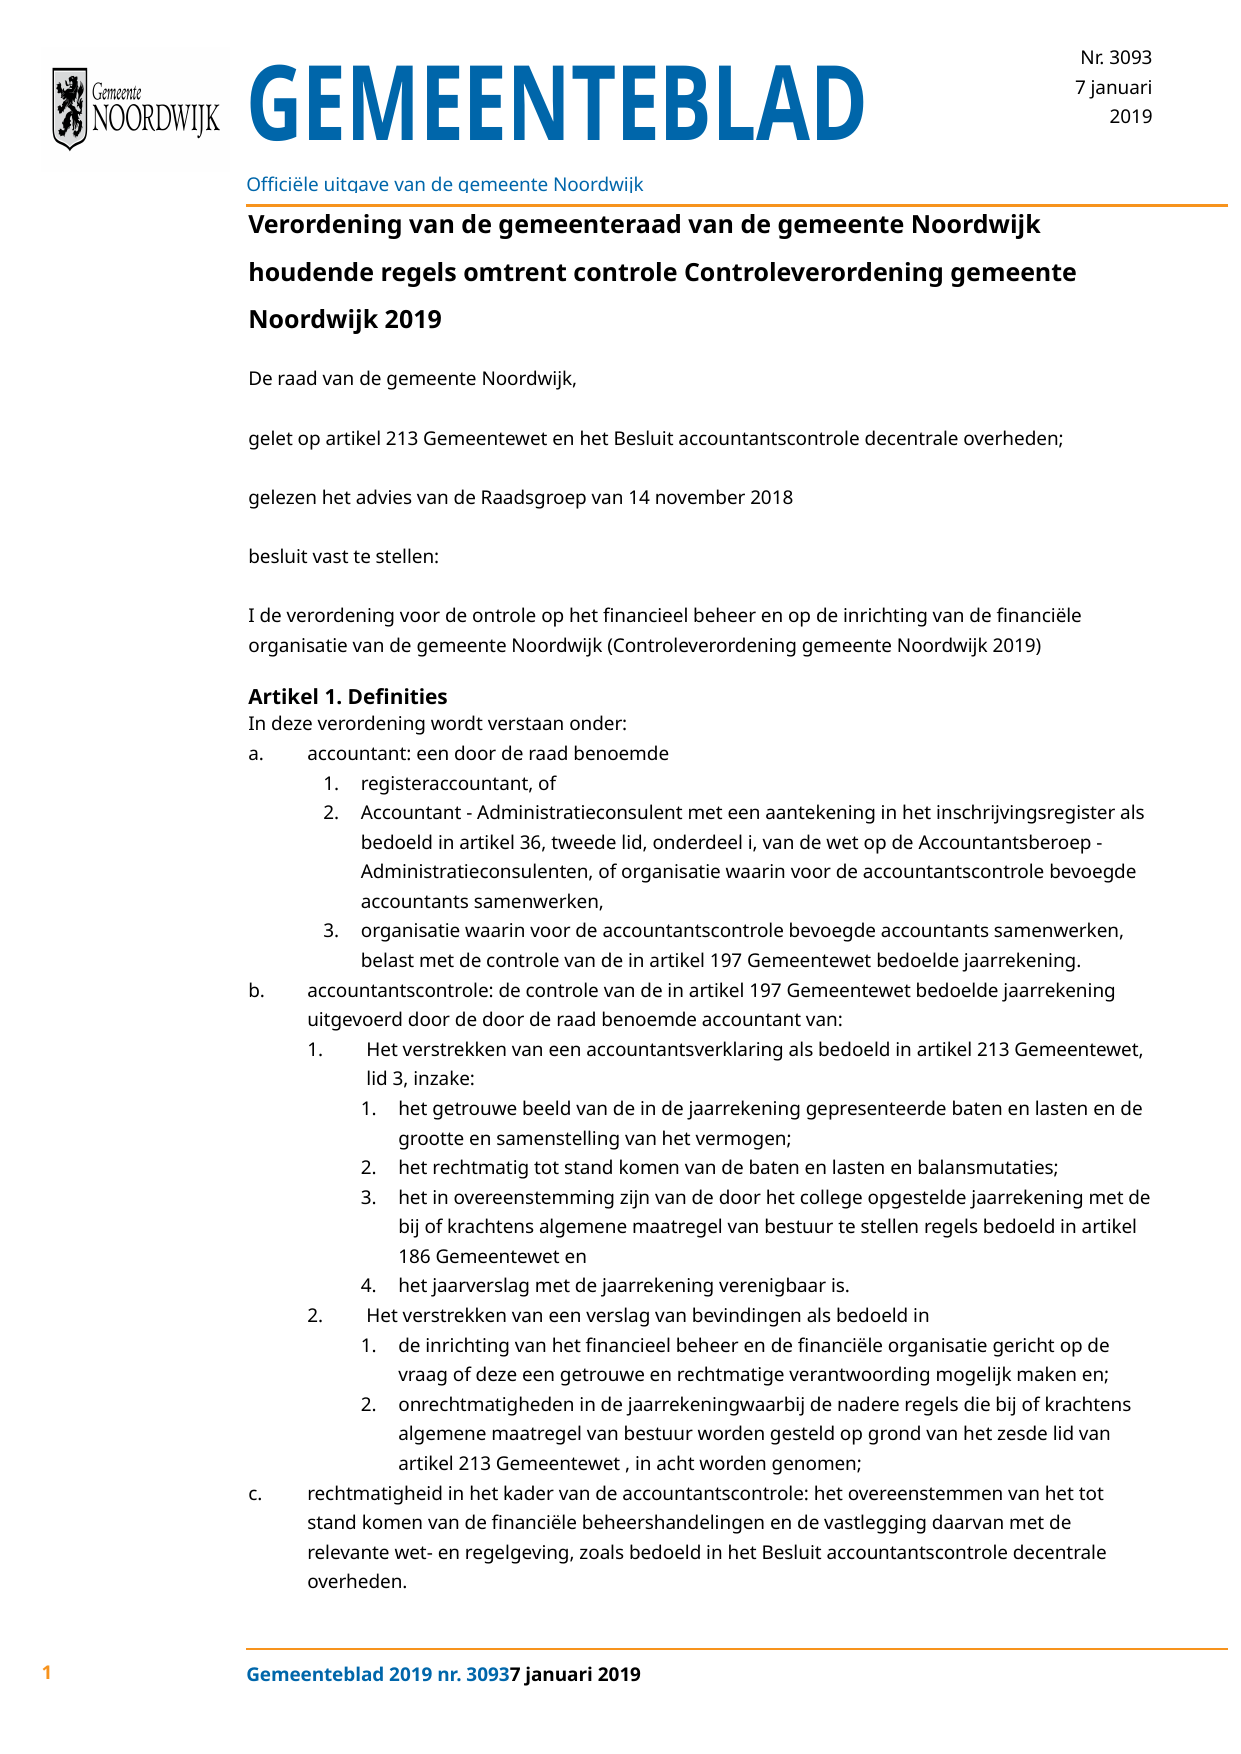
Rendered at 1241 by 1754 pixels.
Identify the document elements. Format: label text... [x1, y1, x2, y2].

list registeraccountant, of [323, 770, 1152, 796]
text Artikel 1. Definities [248, 682, 1152, 711]
list het getrouwe beeld van de in de jaarrekening gepresenteerde baten en lasten en de grootte en samenstelling van het vermogen; [361, 1095, 1152, 1151]
text gelet op artikel 213 Gemeentewet en het Besluit accountantscontrole decentrale overheden; [248, 425, 1152, 450]
text I de verordening voor de ontrole op het financieel beheer en op de inrichting van de financiële organisatie van de gemeente Noordwijk (Controleverordening gemeente Noordwijk 2019) [248, 602, 1152, 657]
list het rechtmatig tot stand komen van de baten en lasten en balansmutaties; [361, 1154, 1152, 1180]
list accountantscontrole: de controle van de in artikel 197 Gemeentewet bedoelde jaarrekening uitgevoerd door de door de raad benoemde accountant van: [248, 977, 1152, 1032]
text besluit vast te stellen: [248, 543, 1152, 569]
list accountant: een door de raad benoemde [248, 740, 1152, 766]
list onrechtmatigheden in de jaarrekeningwaarbij de nadere regels die bij of krachtens algemene maatregel van bestuur worden gesteld op grond van het zesde lid van artikel 213 Gemeentewet , in acht worden genomen; [361, 1391, 1152, 1476]
text Verordening van de gemeenteraad van de gemeente Noordwijk houdende regels omtrent controle Controleverordening gemeente Noordwijk 2019 [248, 207, 1152, 336]
text gelezen het advies van de Raadsgroep van 14 november 2018 [248, 484, 1152, 509]
list het in overeenstemming zijn van de door het college opgestelde jaarrekening met de bij of krachtens algemene maatregel van bestuur te stellen regels bedoeld in artikel 186 Gemeentewet en [361, 1184, 1152, 1269]
list organisatie waarin voor de accountantscontrole bevoegde accountants samenwerken, belast met de controle van de in artikel 197 Gemeentewet bedoelde jaarrekening. [323, 918, 1152, 973]
list rechtmatigheid in het kader van de accountantscontrole: het overeenstemmen van het tot stand komen van de financiële beheershandelingen en de vastlegging daarvan met de relevante wet- en regelgeving, zoals bedoeld in het Besluit accountantscontrole decentrale overheden. [248, 1480, 1152, 1594]
list Het verstrekken van een verslag van bevindingen als bedoeld in [307, 1302, 1152, 1328]
list de inrichting van het financieel beheer en de financiële organisatie gericht op de vraag of deze een getrouwe en rechtmatige verantwoording mogelijk maken en; [361, 1332, 1152, 1387]
text De raad van de gemeente Noordwijk, [248, 366, 1152, 391]
list Het verstrekken van een accountantsverklaring als bedoeld in artikel 213 Gemeentewet, lid 3, inzake: [307, 1036, 1152, 1091]
picture [41, 47, 231, 172]
text In deze verordening wordt verstaan onder: [248, 711, 1152, 736]
list Accountant - Administratieconsulent met een aantekening in het inschrijvingsregister als bedoeld in artikel 36, tweede lid, onderdeel i, van de wet op de Accountantsberoep - Administratieconsulenten, of organisatie waarin voor de accountantscontrole bevoegde accountants samenwerken, [323, 799, 1152, 914]
list het jaarverslag met de jaarrekening verenigbaar is. [361, 1273, 1152, 1298]
